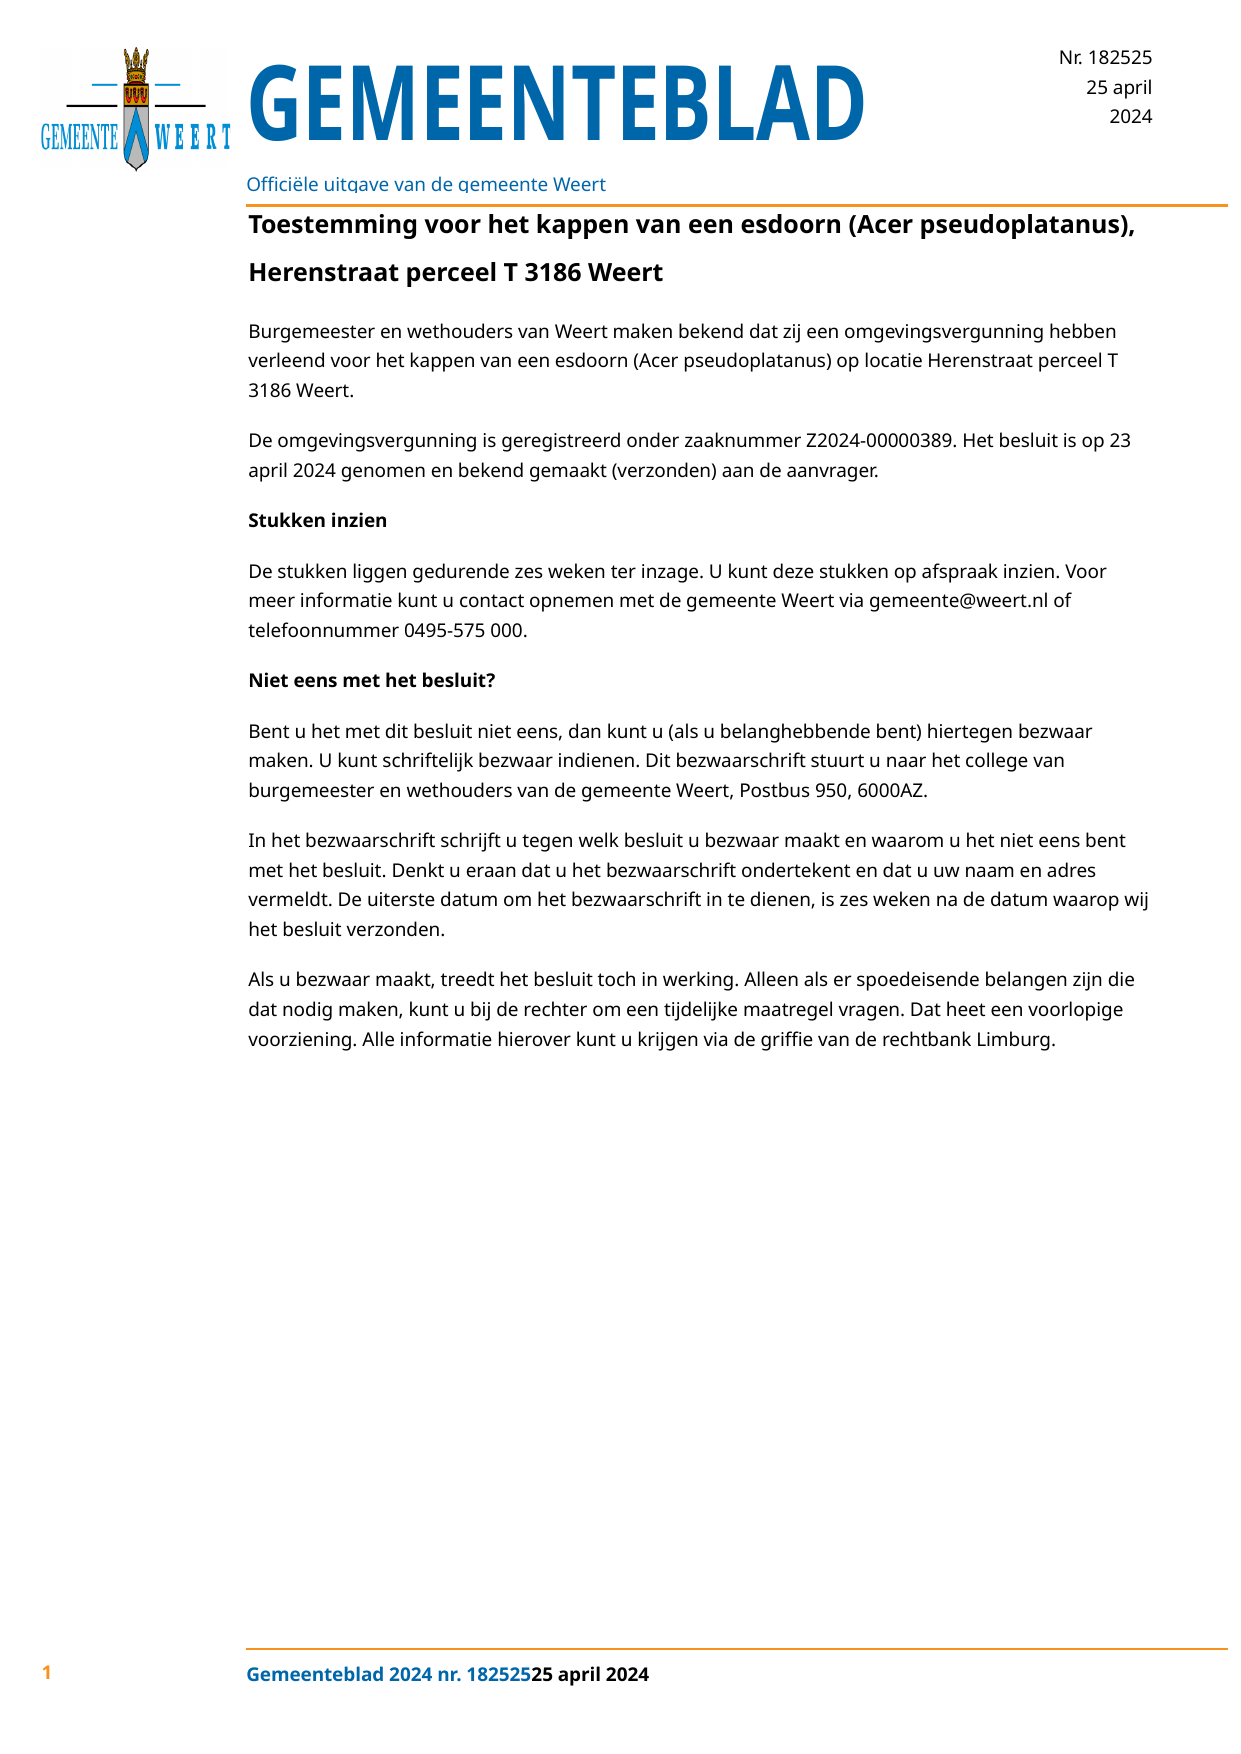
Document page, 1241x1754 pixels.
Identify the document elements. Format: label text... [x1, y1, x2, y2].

text In het bezwaarschrift schrijft u tegen welk besluit u bezwaar maakt en waarom u het niet eens bent met het besluit. Denkt u eraan dat u het bezwaarschrift ondertekent en dat u uw naam en adres vermeldt. De uiterste datum om het bezwaarschrift in te dienen, is zes weken na de datum waarop wij het besluit verzonden. [248, 827, 1152, 942]
text Toestemming voor het kappen van een esdoorn (Acer pseudoplatanus), Herenstraat perceel T 3186 Weert [248, 207, 1152, 288]
text Bent u het met dit besluit niet eens, dan kunt u (als u belanghebbende bent) hiertegen bezwaar maken. U kunt schriftelijk bezwaar indienen. Dit bezwaarschrift stuurt u naar het college van burgemeester en wethouders van de gemeente Weert, Postbus 950, 6000AZ. [248, 718, 1152, 803]
text Niet eens met het besluit? [248, 667, 1152, 693]
text De stukken liggen gedurende zes weken ter inzage. U kunt deze stukken op afspraak inzien. Voor meer informatie kunt u contact opnemen met de gemeente Weert via gemeente@weert.nl of telefoonnummer 0495-575 000. [248, 558, 1152, 643]
picture [41, 47, 231, 172]
text Burgemeester en wethouders van Weert maken bekend dat zij een omgevingsvergunning hebben verleend voor het kappen van een esdoorn (Acer pseudoplatanus) op locatie Herenstraat perceel T 3186 Weert. [248, 318, 1152, 403]
text Stukken inzien [248, 507, 1152, 533]
text Als u bezwaar maakt, treedt het besluit toch in werking. Alleen als er spoedeisende belangen zijn die dat nodig maken, kunt u bij de rechter om een tijdelijke maatregel vragen. Dat heet een voorlopige voorziening. Alle informatie hierover kunt u krijgen via de griffie van de rechtbank Limburg. [248, 967, 1152, 1052]
text De omgevingsvergunning is geregistreerd onder zaaknummer Z2024-00000389. Het besluit is op 23 april 2024 genomen en bekend gemaakt (verzonden) aan de aanvrager. [248, 427, 1152, 483]
